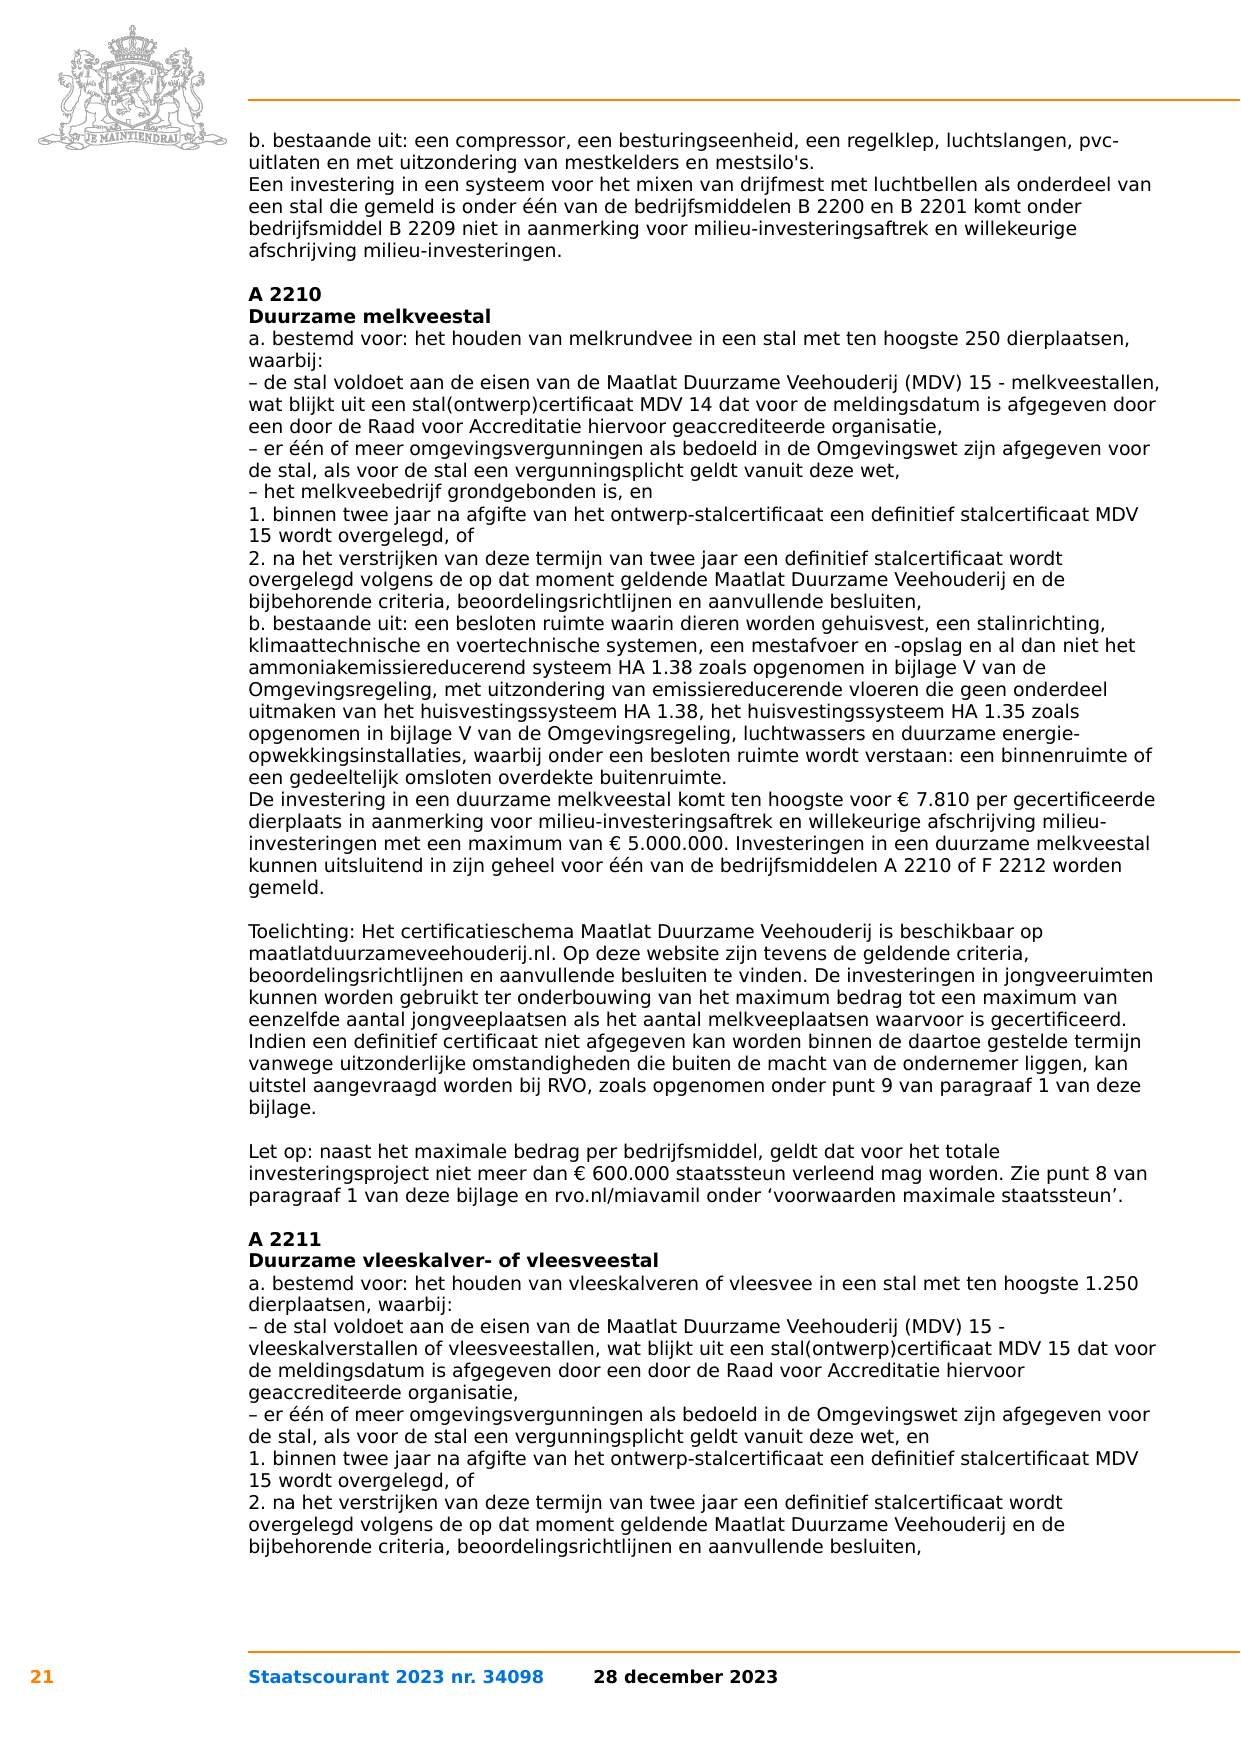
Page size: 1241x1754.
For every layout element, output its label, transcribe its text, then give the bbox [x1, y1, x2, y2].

text 1. binnen twee jaar na afgifte van het ontwerp-stalcertificaat een definitief stalcertificaat MDV 15 wordt overgelegd, of [248, 1448, 1163, 1492]
text – er één of meer omgevingsvergunningen als bedoeld in de Omgevingswet zijn afgegeven voor de stal, als voor de stal een vergunningsplicht geldt vanuit deze wet, [248, 437, 1163, 481]
text De investering in een duurzame melkveestal komt ten hoogste voor € 7.810 per gecertificeerde dierplaats in aanmerking voor milieu-investeringsaftrek en willekeurige afschrijving milieu-investeringen met een maximum van € 5.000.000. Investeringen in een duurzame melkveestal kunnen uitsluitend in zijn geheel voor één van de bedrijfsmiddelen A 2210 of F 2212 worden gemeld. [248, 789, 1163, 899]
text Duurzame melkveestal [248, 306, 1163, 328]
text Een investering in een systeem voor het mixen van drijfmest met luchtbellen als onderdeel van een stal die gemeld is onder één van de bedrijfsmiddelen B 2200 en B 2201 komt onder bedrijfsmiddel B 2209 niet in aanmerking voor milieu-investeringsaftrek en willekeurige afschrijving milieu-investeringen. [248, 174, 1163, 262]
picture [38, 25, 227, 150]
text Toelichting: Het certificatieschema Maatlat Duurzame Veehouderij is beschikbaar op maatlatduurzameveehouderij.nl. Op deze website zijn tevens de geldende criteria, beoordelingsrichtlijnen en aanvullende besluiten te vinden. De investeringen in jongveeruimten kunnen worden gebruikt ter onderbouwing van het maximum bedrag tot een maximum van eenzelfde aantal jongveeplaatsen als het aantal melkveeplaatsen waarvoor is gecertificeerd. Indien een definitief certificaat niet afgegeven kan worden binnen de daartoe gestelde termijn vanwege uitzonderlijke omstandigheden die buiten de macht van de ondernemer liggen, kan uitstel aangevraagd worden bij RVO, zoals opgenomen onder punt 9 van paragraaf 1 van deze bijlage. [248, 921, 1163, 1119]
text a. bestemd voor: het houden van vleeskalveren of vleesvee in een stal met ten hoogste 1.250 dierplaatsen, waarbij: [248, 1272, 1163, 1316]
text Let op: naast het maximale bedrag per bedrijfsmiddel, geldt dat voor het totale investeringsproject niet meer dan € 600.000 staatssteun verleend mag worden. Zie punt 8 van paragraaf 1 van deze bijlage en rvo.nl/miavamil onder ‘voorwaarden maximale staatssteun’. [248, 1141, 1163, 1207]
text Duurzame vleeskalver- of vleesveestal [248, 1250, 1163, 1272]
text – de stal voldoet aan de eisen van de Maatlat Duurzame Veehouderij (MDV) 15 - vleeskalverstallen of vleesveestallen, wat blijkt uit een stal(ontwerp)certificaat MDV 15 dat voor de meldingsdatum is afgegeven door een door de Raad voor Accreditatie hiervoor geaccrediteerde organisatie, [248, 1316, 1163, 1404]
text b. bestaande uit: een besloten ruimte waarin dieren worden gehuisvest, een stalinrichting, klimaattechnische en voertechnische systemen, een mestafvoer en -opslag en al dan niet het ammoniakemissiereducerend systeem HA 1.38 zoals opgenomen in bijlage V van de Omgevingsregeling, met uitzondering van emissiereducerende vloeren die geen onderdeel uitmaken van het huisvestingssysteem HA 1.38, het huisvestingssysteem HA 1.35 zoals opgenomen in bijlage V van de Omgevingsregeling, luchtwassers en duurzame energie-opwekkingsinstallaties, waarbij onder een besloten ruimte wordt verstaan: een binnenruimte of een gedeeltelijk omsloten overdekte buitenruimte. [248, 613, 1163, 789]
text b. bestaande uit: een compressor, een besturingseenheid, een regelklep, luchtslangen, pvc-uitlaten en met uitzondering van mestkelders en mestsilo's. [248, 130, 1163, 174]
text – er één of meer omgevingsvergunningen als bedoeld in de Omgevingswet zijn afgegeven voor de stal, als voor de stal een vergunningsplicht geldt vanuit deze wet, en [248, 1404, 1163, 1448]
text 2. na het verstrijken van deze termijn van twee jaar een definitief stalcertificaat wordt overgelegd volgens de op dat moment geldende Maatlat Duurzame Veehouderij en de bijbehorende criteria, beoordelingsrichtlijnen en aanvullende besluiten, [248, 1492, 1163, 1558]
text 2. na het verstrijken van deze termijn van twee jaar een definitief stalcertificaat wordt overgelegd volgens de op dat moment geldende Maatlat Duurzame Veehouderij en de bijbehorende criteria, beoordelingsrichtlijnen en aanvullende besluiten, [248, 547, 1163, 613]
text – de stal voldoet aan de eisen van de Maatlat Duurzame Veehouderij (MDV) 15 - melkveestallen, wat blijkt uit een stal(ontwerp)certificaat MDV 14 dat voor de meldingsdatum is afgegeven door een door de Raad voor Accreditatie hiervoor geaccrediteerde organisatie, [248, 372, 1163, 437]
text a. bestemd voor: het houden van melkrundvee in een stal met ten hoogste 250 dierplaatsen, waarbij: [248, 328, 1163, 372]
text 1. binnen twee jaar na afgifte van het ontwerp-stalcertificaat een definitief stalcertificaat MDV 15 wordt overgelegd, of [248, 503, 1163, 547]
text A 2210 [248, 284, 1163, 306]
text – het melkveebedrijf grondgebonden is, en [248, 481, 1163, 503]
text A 2211 [248, 1228, 1163, 1250]
